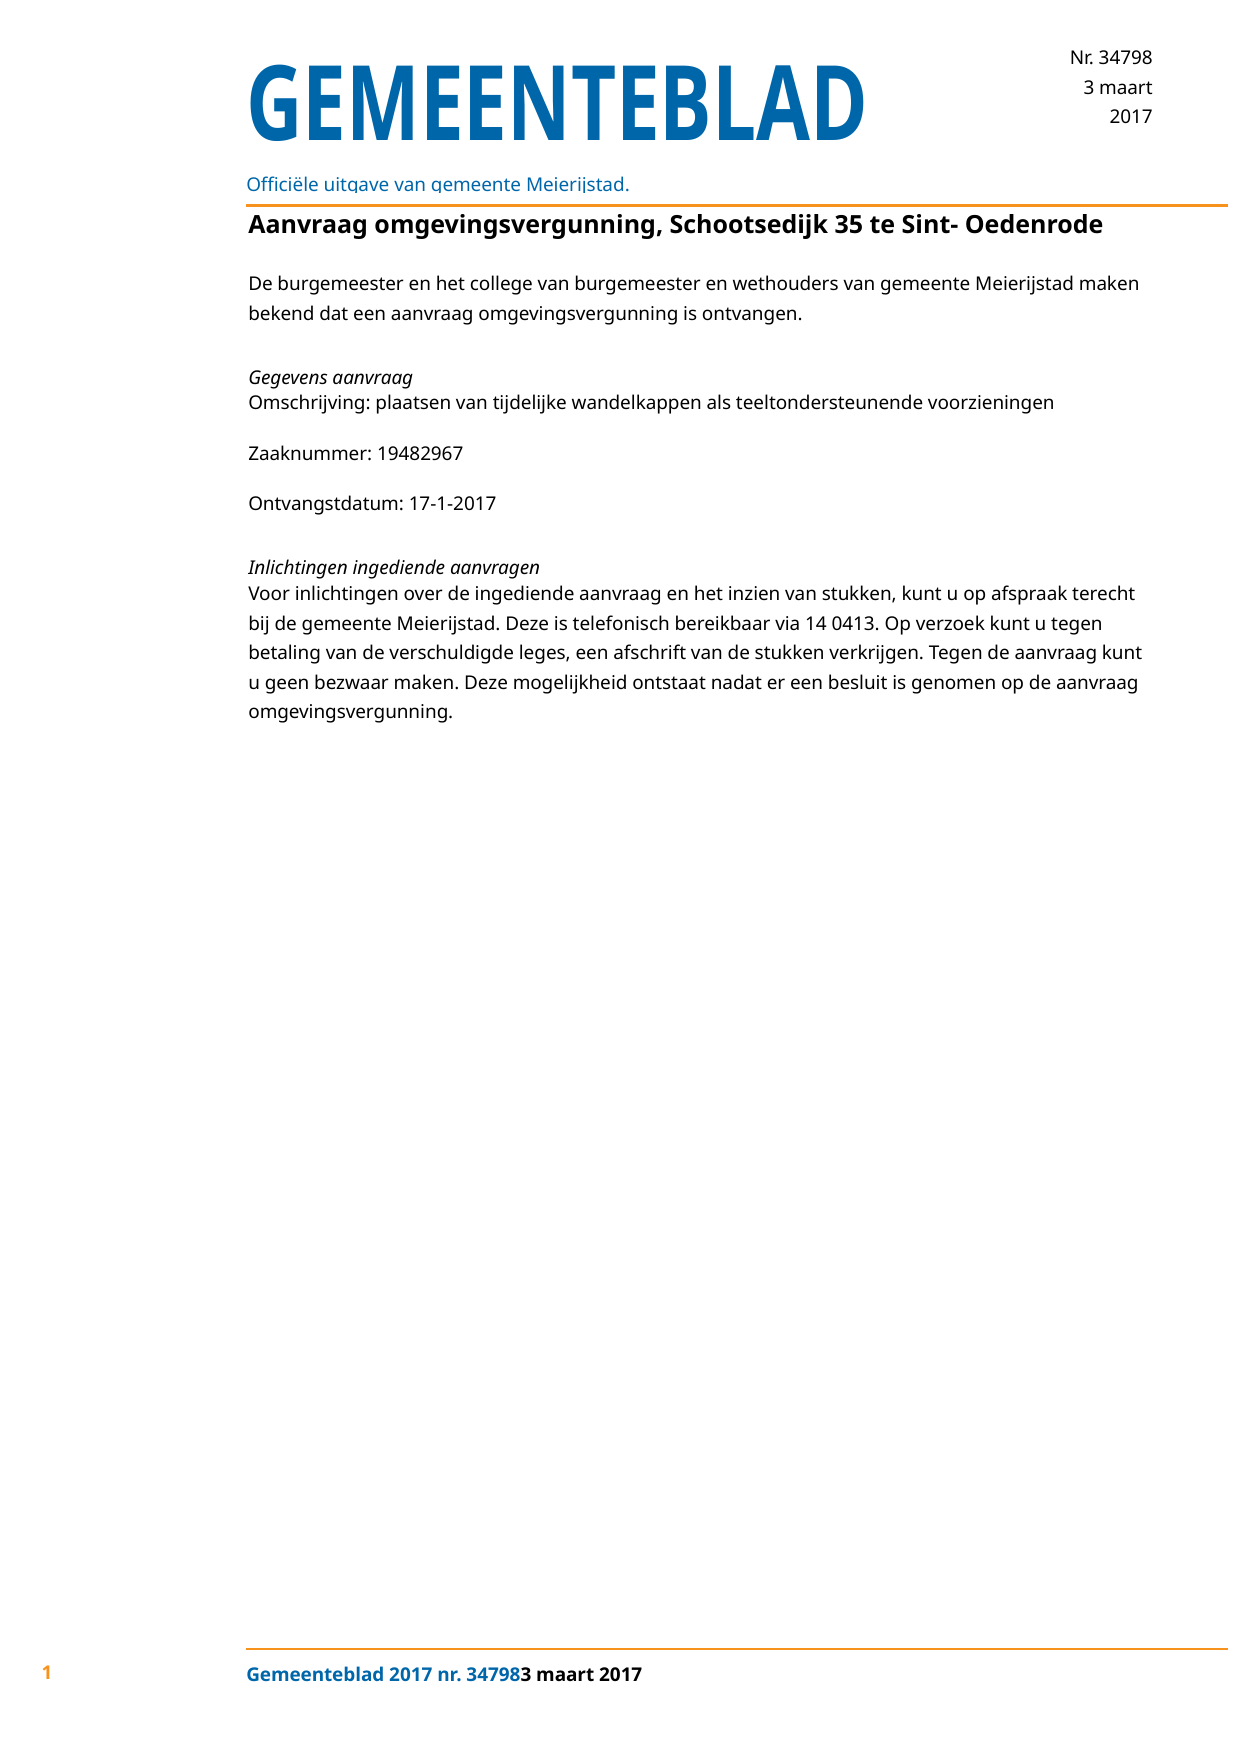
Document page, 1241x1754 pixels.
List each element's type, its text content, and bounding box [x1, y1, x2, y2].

text Omschrijving: plaatsen van tijdelijke wandelkappen als teeltondersteunende voorzieningen [248, 389, 1152, 415]
text Ontvangstdatum: 17-1-2017 [248, 490, 1152, 516]
text De burgemeester en het college van burgemeester en wethouders van gemeente Meierijstad maken bekend dat een aanvraag omgevingsvergunning is ontvangen. [248, 270, 1152, 326]
text Inlichtingen ingediende aanvragen [248, 554, 1152, 580]
text Aanvraag omgevingsvergunning, Schootsedijk 35 te Sint- Oedenrode [248, 207, 1152, 241]
text Voor inlichtingen over de ingediende aanvraag en het inzien van stukken, kunt u op afspraak terecht bij de gemeente Meierijstad. Deze is telefonisch bereikbaar via 14 0413. Op verzoek kunt u tegen betaling van de verschuldigde leges, een afschrift van de stukken verkrijgen. Tegen de aanvraag kunt u geen bezwaar maken. Deze mogelijkheid ontstaat nadat er een besluit is genomen op de aanvraag omgevingsvergunning. [248, 580, 1152, 724]
picture [41, 47, 231, 172]
text Zaaknummer: 19482967 [248, 440, 1152, 466]
text Gegevens aanvraag [248, 364, 1152, 389]
